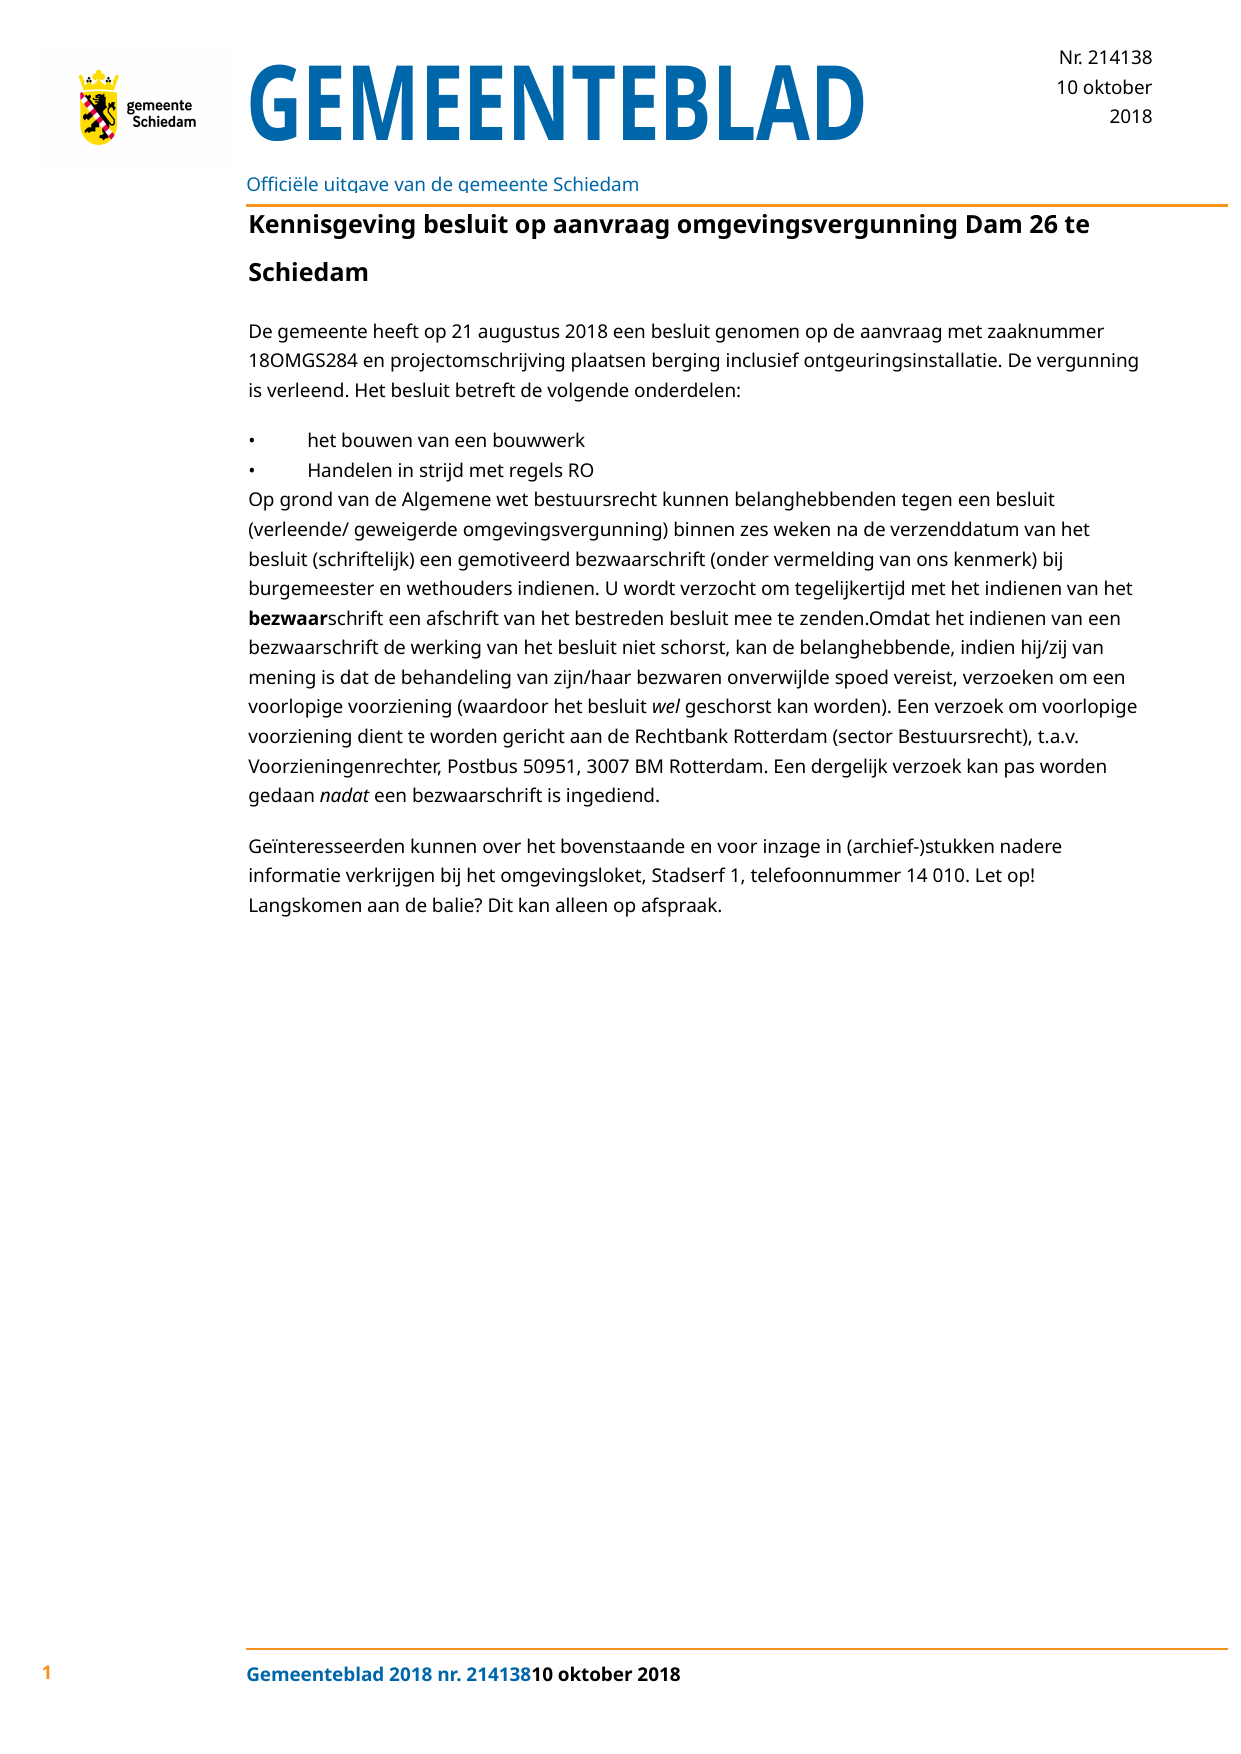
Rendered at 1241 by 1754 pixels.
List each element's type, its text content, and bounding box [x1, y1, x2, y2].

list het bouwen van een bouwwerk [248, 427, 1152, 453]
picture [41, 47, 231, 172]
list Handelen in strijd met regels RO [248, 457, 1152, 483]
text Op grond van de Algemene wet bestuursrecht kunnen belanghebbenden tegen een besluit (verleende/ geweigerde omgevingsvergunning) binnen zes weken na de verzenddatum van het besluit (schriftelijk) een gemotiveerd bezwaarschrift (onder vermelding van ons kenmerk) bij burgemeester en wethouders indienen. U wordt verzocht om tegelijkertijd met het indienen van het bezwaarschrift een afschrift van het bestreden besluit mee te zenden.Omdat het indienen van een bezwaarschrift de werking van het besluit niet schorst, kan de belanghebbende, indien hij/zij van mening is dat de behandeling van zijn/haar bezwaren onverwijlde spoed vereist, verzoeken om een voorlopige voorziening (waardoor het besluit wel geschorst kan worden). Een verzoek om voorlopige voorziening dient te worden gericht aan de Rechtbank Rotterdam (sector Bestuursrecht), t.a.v. Voorzieningenrechter, Postbus 50951, 3007 BM Rotterdam. Een dergelijk verzoek kan pas worden gedaan nadat een bezwaarschrift is ingediend. [248, 487, 1152, 808]
text Geïnteresseerden kunnen over het bovenstaande en voor inzage in (archief-)stukken nadere informatie verkrijgen bij het omgevingsloket, Stadserf 1, telefoonnummer 14 010. Let op! Langskomen aan de balie? Dit kan alleen op afspraak. [248, 833, 1152, 918]
text De gemeente heeft op 21 augustus 2018 een besluit genomen op de aanvraag met zaaknummer 18OMGS284 en projectomschrijving plaatsen berging inclusief ontgeuringsinstallatie. De vergunning is verleend. Het besluit betreft de volgende onderdelen: [248, 318, 1152, 403]
text Kennisgeving besluit op aanvraag omgevingsvergunning Dam 26 te Schiedam [248, 207, 1152, 288]
